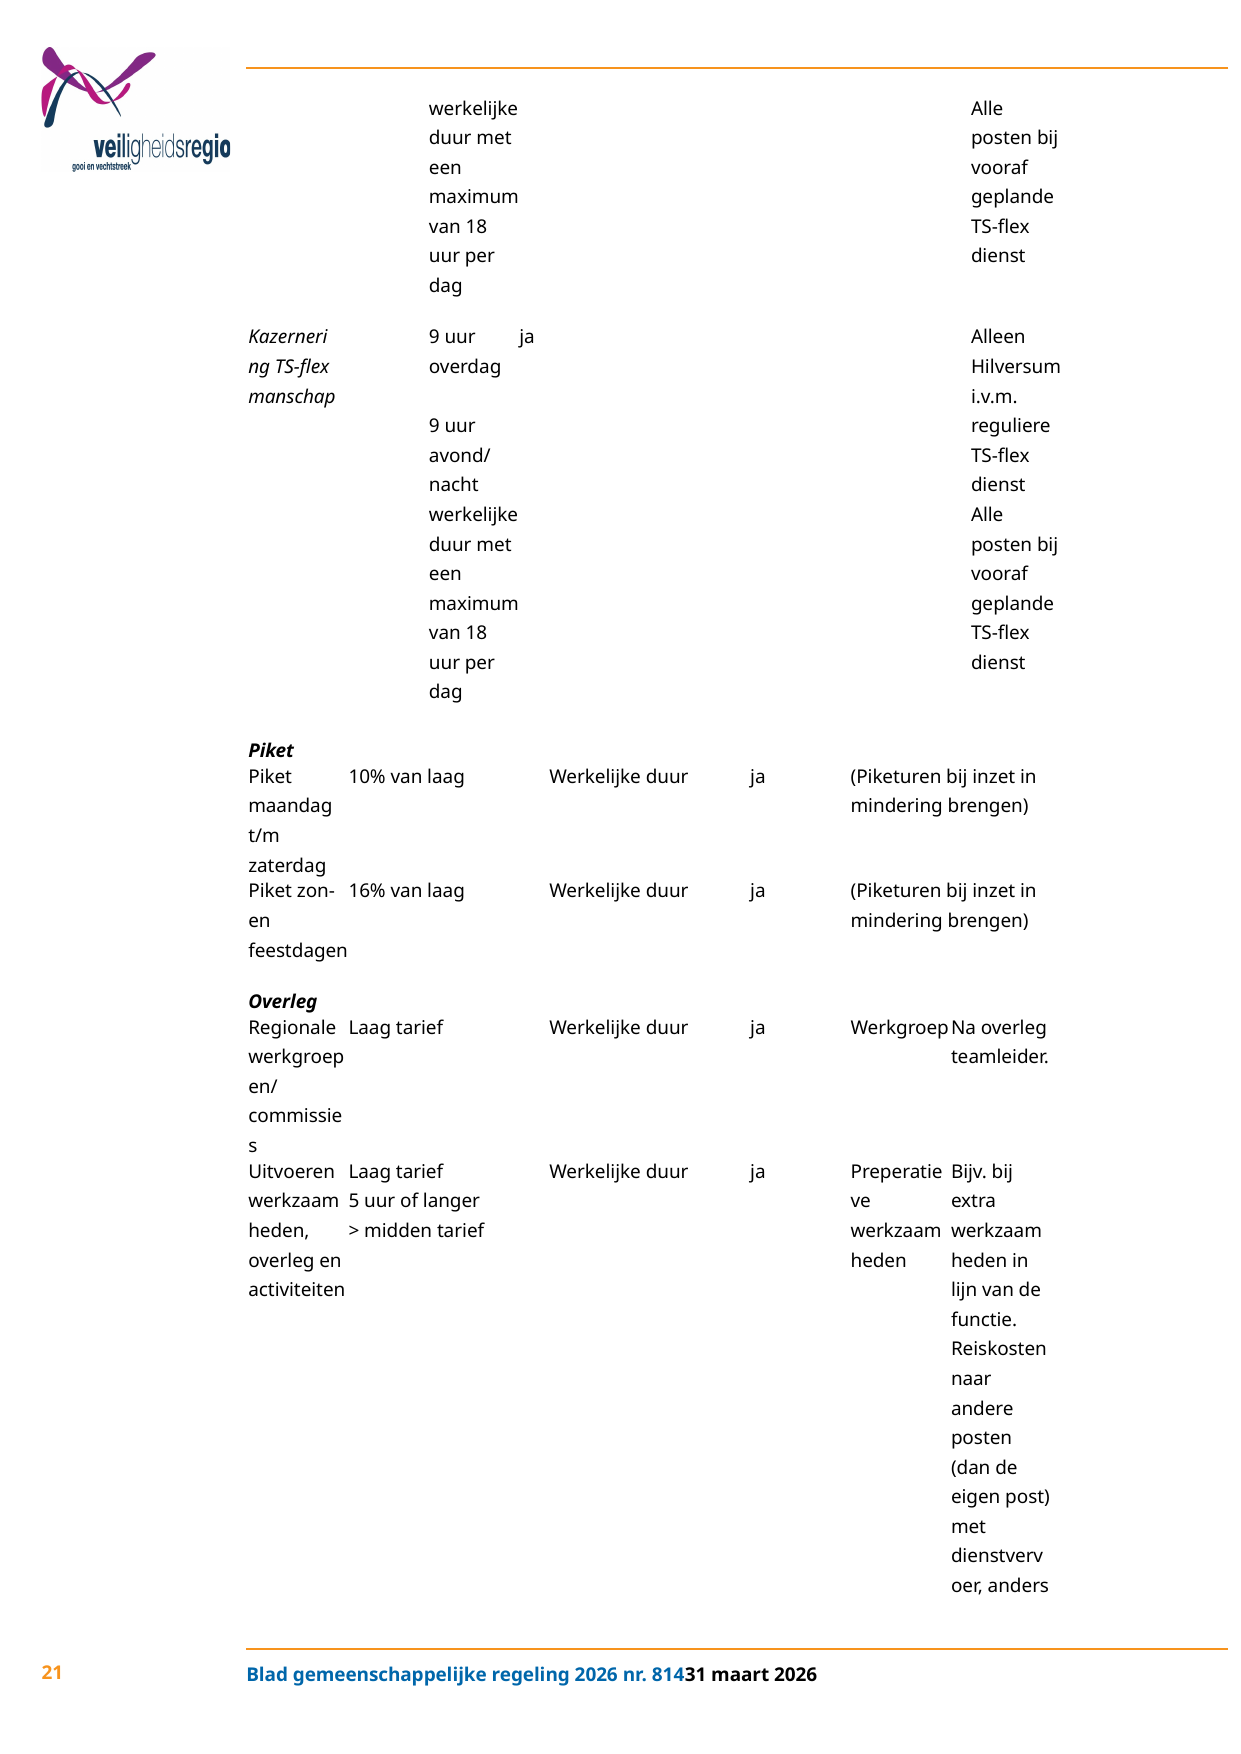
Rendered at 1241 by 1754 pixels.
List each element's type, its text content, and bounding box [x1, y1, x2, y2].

table_header Piket [248, 738, 549, 763]
table_cell Kazernering TS-flex manschap [248, 324, 338, 704]
table_cell [338, 324, 429, 704]
table_cell ja [750, 763, 850, 878]
table_cell [338, 95, 429, 298]
table_cell Laag tarief [348, 1014, 549, 1158]
table_cell [248, 95, 338, 298]
table_cell [248, 298, 338, 324]
table_cell werkelijke duur met een maximum van 18 uur per dag [429, 95, 519, 298]
table_cell [850, 988, 1051, 1014]
table_cell Werkgroep [850, 1014, 951, 1158]
table_cell ja [519, 324, 700, 704]
table_header [850, 738, 1051, 763]
picture [41, 47, 231, 172]
table_cell [338, 298, 429, 324]
table_cell Alleen Hilversum i.v.m. reguliere TS-flex dienst Alle posten bij vooraf geplande TS-flex dienst [971, 324, 1061, 704]
table_cell Alle posten bij vooraf geplande TS-flex dienst [971, 95, 1061, 298]
table_cell Na overleg teamleider. [951, 1014, 1051, 1158]
table_cell Bijv. bij extra werkzaamheden in lijn van de functie. Reiskosten naar andere posten (dan de eigen post) met dienstvervoer, anders [951, 1158, 1051, 1598]
table_cell (Piketuren bij inzet in mindering brengen) [850, 763, 1051, 878]
table_cell Werkelijke duur [549, 878, 750, 962]
table_cell Werkelijke duur [549, 1158, 750, 1598]
table_header [549, 738, 850, 763]
table_cell [549, 963, 850, 988]
table_cell ja [750, 1158, 850, 1598]
table_cell 16% van laag [348, 878, 549, 962]
table_cell [519, 298, 700, 324]
table_cell Piket zon- en feestdagen [248, 878, 348, 962]
table_cell Overleg [248, 988, 549, 1014]
table_cell Laag tarief 5 uur of langer > midden tarief [348, 1158, 549, 1598]
table_cell [700, 298, 971, 324]
table_cell Preperatieve werkzaamheden [850, 1158, 951, 1598]
table_cell [700, 95, 971, 298]
table_cell 10% van laag [348, 763, 549, 878]
table_cell [248, 963, 549, 988]
table_cell Werkelijke duur [549, 1014, 750, 1158]
table_cell ja [750, 1014, 850, 1158]
table_cell (Piketuren bij inzet in mindering brengen) [850, 878, 1051, 962]
table_cell [700, 324, 971, 704]
table_cell ja [750, 878, 850, 962]
table_cell [519, 95, 700, 298]
table_cell [971, 298, 1061, 324]
table_cell Werkelijke duur [549, 763, 750, 878]
table_cell Piket maandag t/m zaterdag [248, 763, 348, 878]
table_cell Uitvoeren werkzaamheden, overleg en activiteiten [248, 1158, 348, 1598]
table_cell [850, 963, 1051, 988]
table_cell Regionale werkgroepen/ commissies [248, 1014, 348, 1158]
table_cell 9 uur overdag 9 uur avond/ nacht werkelijke duur met een maximum van 18 uur per dag [429, 324, 519, 704]
table_cell [549, 988, 850, 1014]
table_cell [429, 298, 519, 324]
